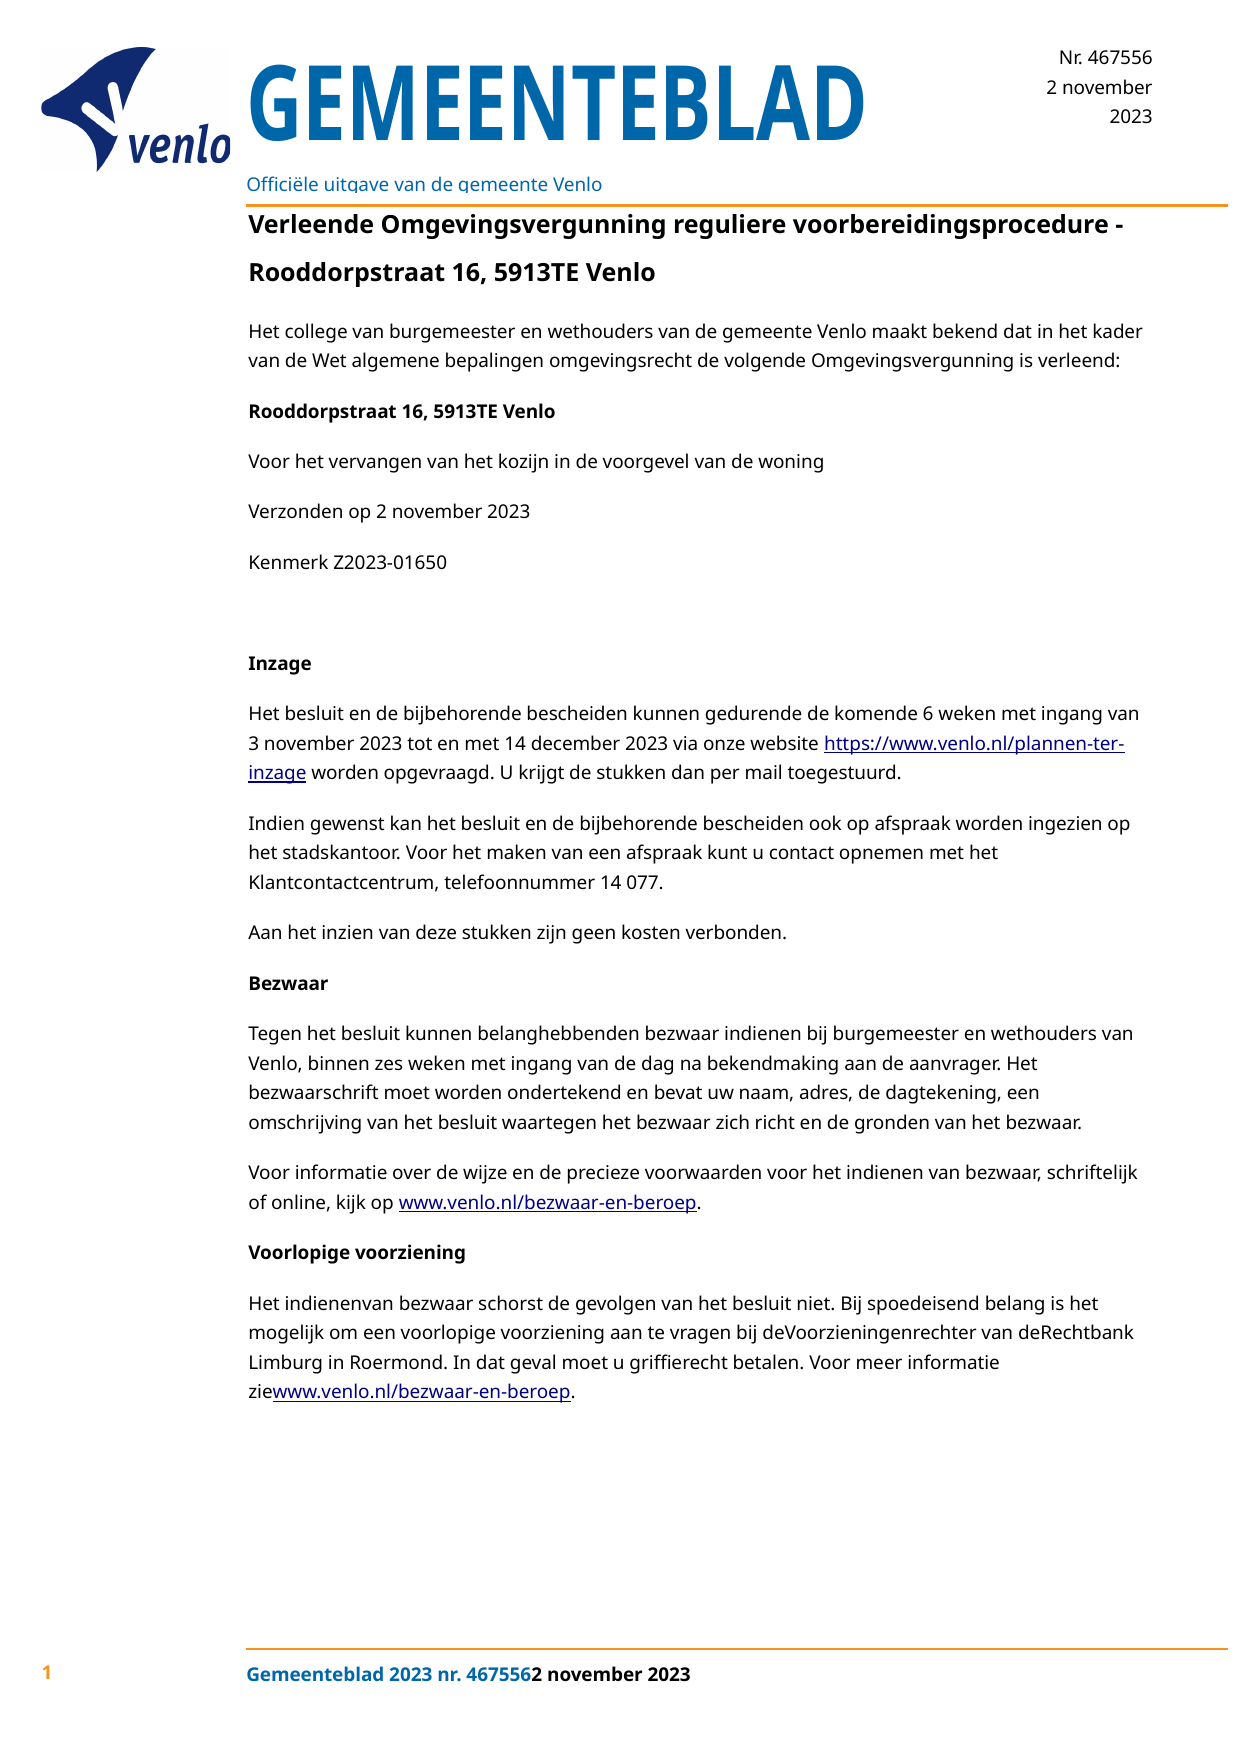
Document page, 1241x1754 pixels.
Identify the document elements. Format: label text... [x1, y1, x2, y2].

text Het besluit en de bijbehorende bescheiden kunnen gedurende de komende 6 weken met ingang van 3 november 2023 tot en met 14 december 2023 via onze website https://www.venlo.nl/plannen-ter-inzage worden opgevraagd. U krijgt de stukken dan per mail toegestuurd. [248, 700, 1152, 785]
text Voor informatie over de wijze en de precieze voorwaarden voor het indienen van bezwaar, schriftelijk of online, kijk op www.venlo.nl/bezwaar-en-beroep. [248, 1159, 1152, 1215]
text Het college van burgemeester en wethouders van de gemeente Venlo maakt bekend dat in het kader van de Wet algemene bepalingen omgevingsrecht de volgende Omgevingsvergunning is verleend: [248, 318, 1152, 373]
text Inzage [248, 650, 1152, 676]
text Bezwaar [248, 970, 1152, 996]
text Het indienenvan bezwaar schorst de gevolgen van het besluit niet. Bij spoedeisend belang is het mogelijk om een voorlopige voorziening aan te vragen bij deVoorzieningenrechter van deRechtbank Limburg in Roermond. In dat geval moet u griffierecht betalen. Voor meer informatie ziewww.venlo.nl/bezwaar-en-beroep. [248, 1290, 1152, 1404]
picture [41, 47, 231, 172]
text Rooddorpstraat 16, 5913TE Venlo [248, 398, 1152, 424]
text Voorlopige voorziening [248, 1239, 1152, 1265]
text Indien gewenst kan het besluit en de bijbehorende bescheiden ook op afspraak worden ingezien op het stadskantoor. Voor het maken van een afspraak kunt u contact opnemen met het Klantcontactcentrum, telefoonnummer 14 077. [248, 810, 1152, 895]
text Verzonden op 2 november 2023 [248, 499, 1152, 524]
text Aan het inzien van deze stukken zijn geen kosten verbonden. [248, 919, 1152, 945]
text Kenmerk Z2023-01650 [248, 549, 1152, 575]
text Verleende Omgevingsvergunning reguliere voorbereidingsprocedure - Rooddorpstraat 16, 5913TE Venlo [248, 207, 1152, 288]
text Tegen het besluit kunnen belanghebbenden bezwaar indienen bij burgemeester en wethouders van Venlo, binnen zes weken met ingang van de dag na bekendmaking aan de aanvrager. Het bezwaarschrift moet worden ondertekend en bevat uw naam, adres, de dagtekening, een omschrijving van het besluit waartegen het bezwaar zich richt en de gronden van het bezwaar. [248, 1020, 1152, 1135]
text Voor het vervangen van het kozijn in de voorgevel van de woning [248, 448, 1152, 474]
